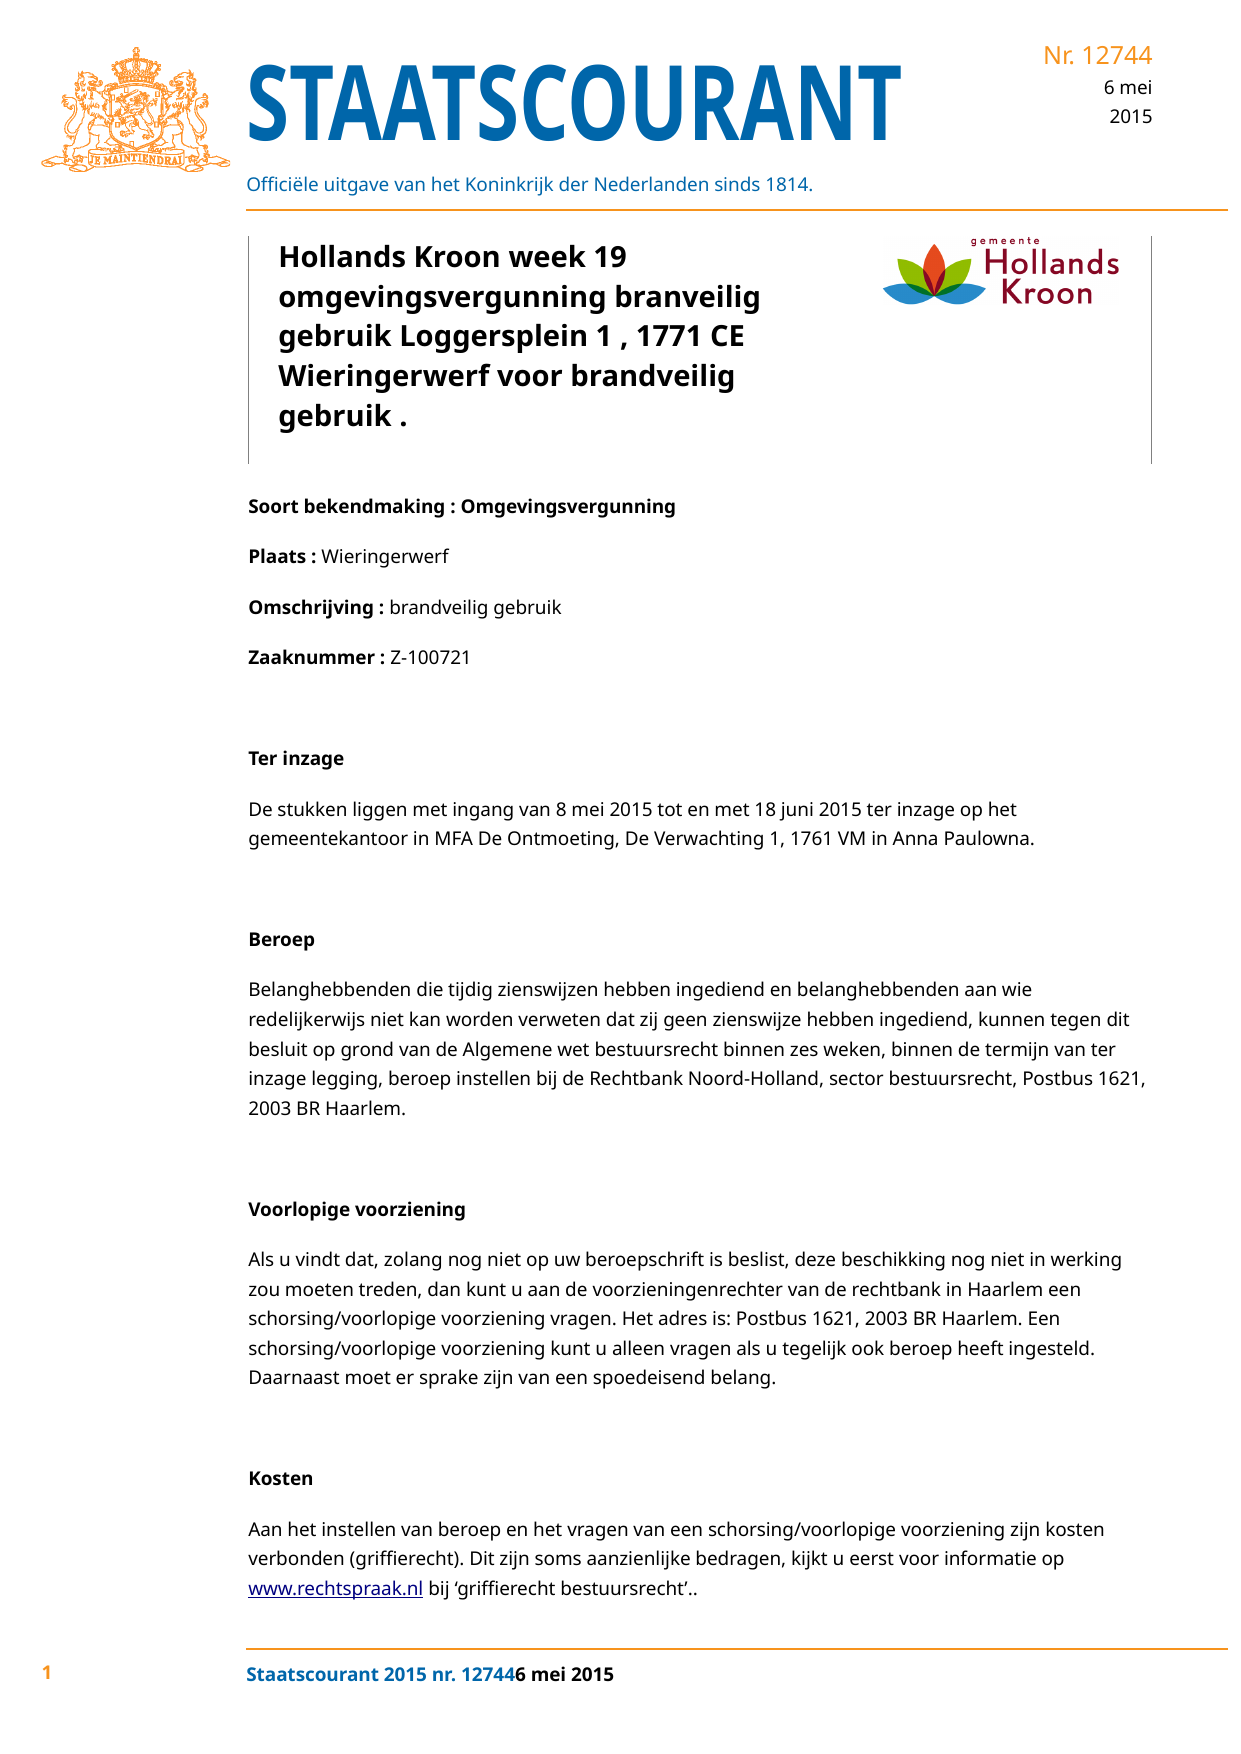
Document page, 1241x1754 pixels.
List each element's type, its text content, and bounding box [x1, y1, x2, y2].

picture [882, 236, 1119, 305]
text Ter inzage [248, 745, 1152, 771]
picture [41, 47, 231, 172]
table_header [850, 236, 1151, 464]
text Zaaknummer : Z-100721 [248, 644, 1152, 670]
text Soort bekendmaking : Omgevingsvergunning [248, 493, 1152, 519]
text Beroep [248, 926, 1152, 952]
text Plaats : Wieringerwerf [248, 544, 1152, 569]
text Voorlopige voorziening [248, 1196, 1152, 1222]
text Belanghebbenden die tijdig zienswijzen hebben ingediend en belanghebbenden aan wie redelijkerwijs niet kan worden verweten dat zij geen zienswijze hebben ingediend, kunnen tegen dit besluit op grond van de Algemene wet bestuursrecht binnen zes weken, binnen de termijn van ter inzage legging, beroep instellen bij de Rechtbank Noord-Holland, sector bestuursrecht, Postbus 1621, 2003 BR Haarlem. [248, 977, 1152, 1121]
table_header Hollands Kroon week 19 omgevingsvergunning branveilig gebruik Loggersplein 1 , 1771 CE Wieringerwerf voor brandveilig gebruik . [249, 236, 850, 464]
text Kosten [248, 1465, 1152, 1491]
text Omschrijving : brandveilig gebruik [248, 594, 1152, 620]
text Aan het instellen van beroep en het vragen van een schorsing/voorlopige voorziening zijn kosten verbonden (griffierecht). Dit zijn soms aanzienlijke bedragen, kijkt u eerst voor informatie op www.rechtspraak.nl bij ‘griffierecht bestuursrecht’.. [248, 1516, 1152, 1601]
text Als u vindt dat, zolang nog niet op uw beroepschrift is beslist, deze beschikking nog niet in werking zou moeten treden, dan kunt u aan de voorzieningenrechter van de rechtbank in Haarlem een schorsing/voorlopige voorziening vragen. Het adres is: Postbus 1621, 2003 BR Haarlem. Een schorsing/voorlopige voorziening kunt u alleen vragen als u tegelijk ook beroep heeft ingesteld. Daarnaast moet er sprake zijn van een spoedeisend belang. [248, 1246, 1152, 1390]
text De stukken liggen met ingang van 8 mei 2015 tot en met 18 juni 2015 ter inzage op het gemeentekantoor in MFA De Ontmoeting, De Verwachting 1, 1761 VM in Anna Paulowna. [248, 796, 1152, 851]
